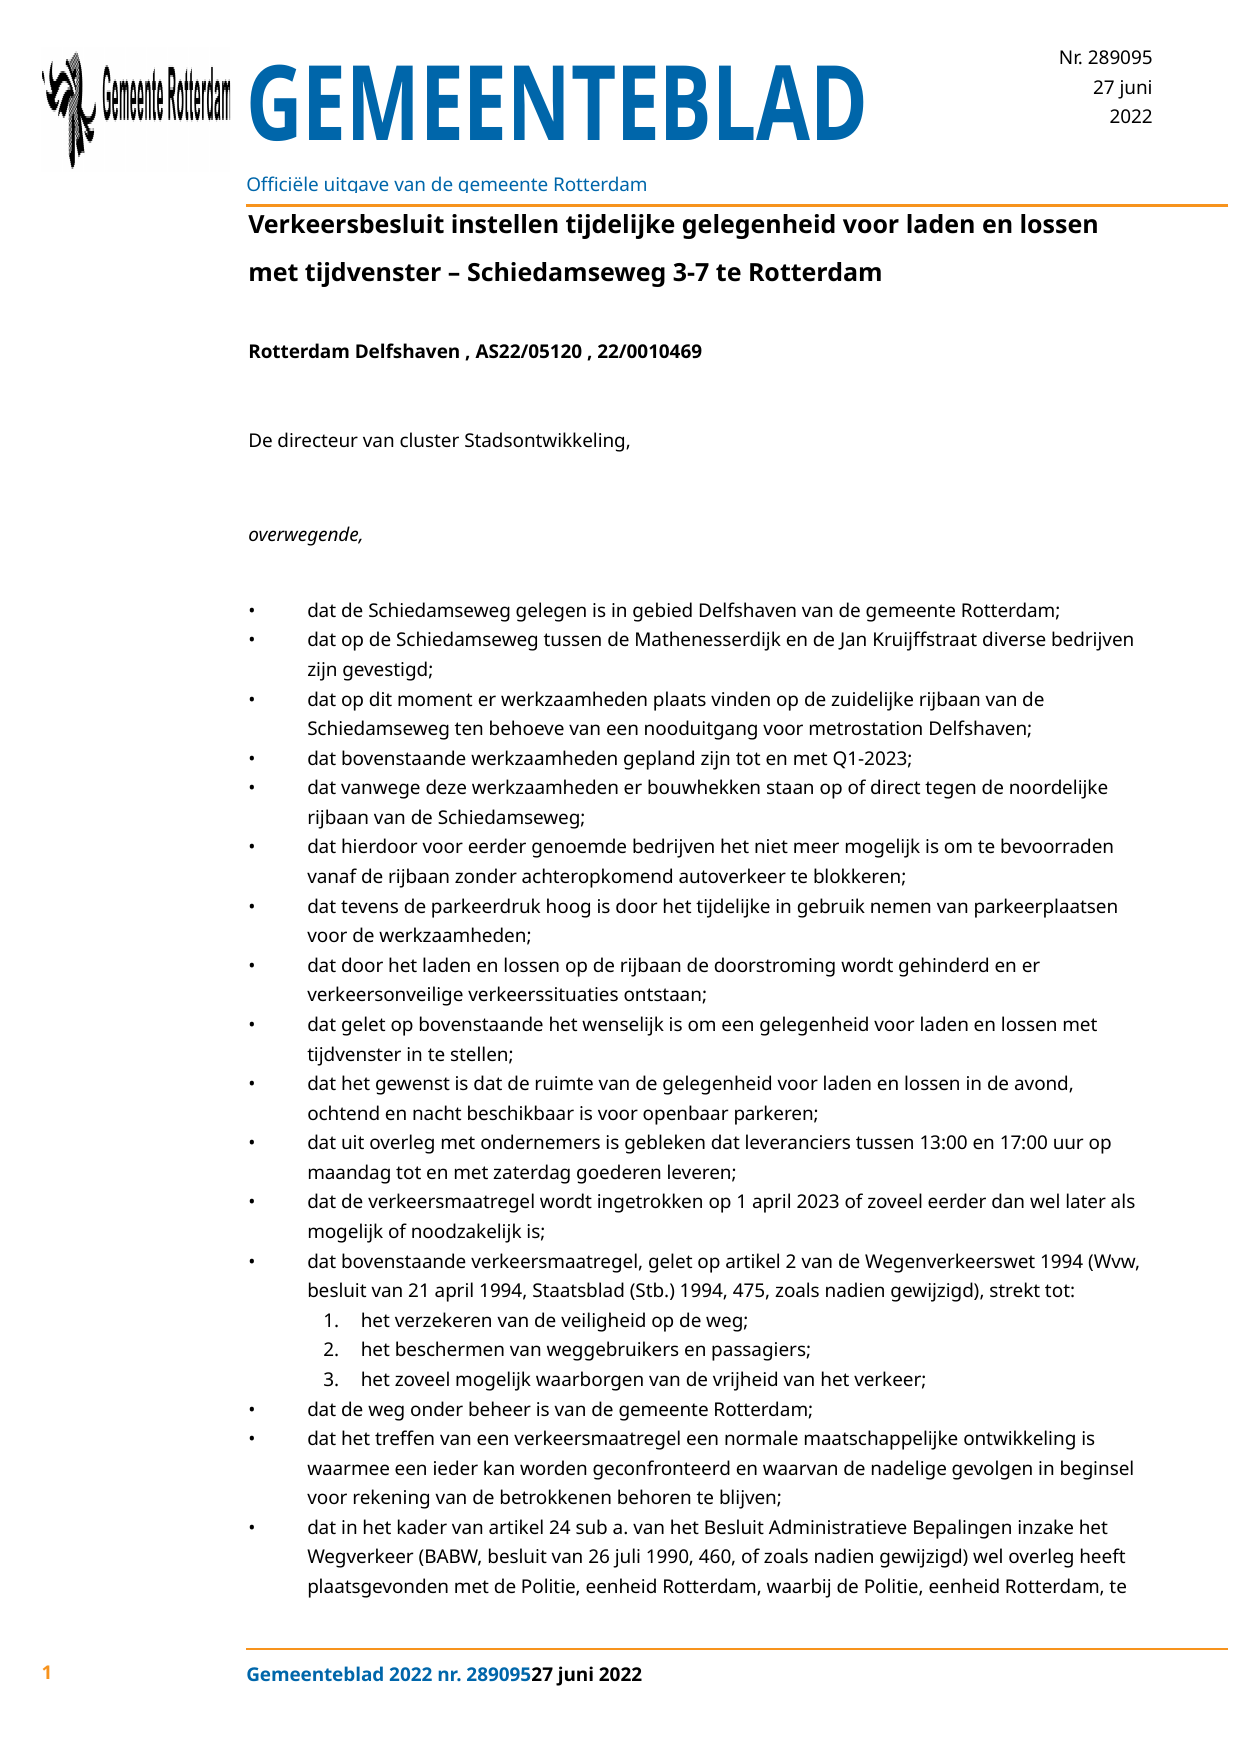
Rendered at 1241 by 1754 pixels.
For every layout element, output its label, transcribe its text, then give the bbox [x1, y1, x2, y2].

list dat uit overleg met ondernemers is gebleken dat leveranciers tussen 13:00 en 17:00 uur op maandag tot en met zaterdag goederen leveren; [248, 1129, 1152, 1185]
text Verkeersbesluit instellen tijdelijke gelegenheid voor laden en lossen met tijdvenster – Schiedamseweg 3-7 te Rotterdam [248, 207, 1152, 288]
list het zoveel mogelijk waarborgen van de vrijheid van het verkeer; [323, 1366, 1152, 1392]
list dat door het laden en lossen op de rijbaan de doorstroming wordt gehinderd en er verkeersonveilige verkeerssituaties ontstaan; [248, 952, 1152, 1007]
list dat in het kader van artikel 24 sub a. van het Besluit Administratieve Bepalingen inzake het Wegverkeer (BABW, besluit van 26 juli 1990, 460, of zoals nadien gewijzigd) wel overleg heeft plaatsgevonden met de Politie, eenheid Rotterdam, waarbij de Politie, eenheid Rotterdam, te [248, 1514, 1152, 1599]
text De directeur van cluster Stadsontwikkeling, [248, 427, 1152, 453]
list dat het gewenst is dat de ruimte van de gelegenheid voor laden en lossen in de avond, ochtend en nacht beschikbaar is voor openbaar parkeren; [248, 1070, 1152, 1126]
picture [41, 47, 231, 172]
list dat bovenstaande verkeersmaatregel, gelet op artikel 2 van de Wegenverkeerswet 1994 (Wvw, besluit van 21 april 1994, Staatsblad (Stb.) 1994, 475, zoals nadien gewijzigd), strekt tot: [248, 1248, 1152, 1303]
list dat op dit moment er werkzaamheden plaats vinden op de zuidelijke rijbaan van de Schiedamseweg ten behoeve van een nooduitgang voor metrostation Delfshaven; [248, 686, 1152, 741]
list dat hierdoor voor eerder genoemde bedrijven het niet meer mogelijk is om te bevoorraden vanaf de rijbaan zonder achteropkomend autoverkeer te blokkeren; [248, 834, 1152, 889]
list dat de weg onder beheer is van de gemeente Rotterdam; [248, 1396, 1152, 1422]
list dat bovenstaande werkzaamheden gepland zijn tot en met Q1-2023; [248, 745, 1152, 771]
list dat op de Schiedamseweg tussen de Mathenesserdijk en de Jan Kruijffstraat diverse bedrijven zijn gevestigd; [248, 627, 1152, 682]
text overwegende, [248, 521, 1152, 547]
list dat gelet op bovenstaande het wenselijk is om een gelegenheid voor laden en lossen met tijdvenster in te stellen; [248, 1011, 1152, 1067]
list dat de verkeersmaatregel wordt ingetrokken op 1 april 2023 of zoveel eerder dan wel later als mogelijk of noodzakelijk is; [248, 1189, 1152, 1244]
list dat de Schiedamseweg gelegen is in gebied Delfshaven van de gemeente Rotterdam; [248, 597, 1152, 623]
list dat het treffen van een verkeersmaatregel een normale maatschappelijke ontwikkeling is waarmee een ieder kan worden geconfronteerd en waarvan de nadelige gevolgen in beginsel voor rekening van de betrokkenen behoren te blijven; [248, 1425, 1152, 1510]
list het verzekeren van de veiligheid op de weg; [323, 1307, 1152, 1333]
list het beschermen van weggebruikers en passagiers; [323, 1337, 1152, 1362]
list dat vanwege deze werkzaamheden er bouwhekken staan op of direct tegen de noordelijke rijbaan van de Schiedamseweg; [248, 774, 1152, 830]
list dat tevens de parkeerdruk hoog is door het tijdelijke in gebruik nemen van parkeerplaatsen voor de werkzaamheden; [248, 893, 1152, 948]
text Rotterdam Delfshaven , AS22/05120 , 22/0010469 [248, 339, 1152, 364]
